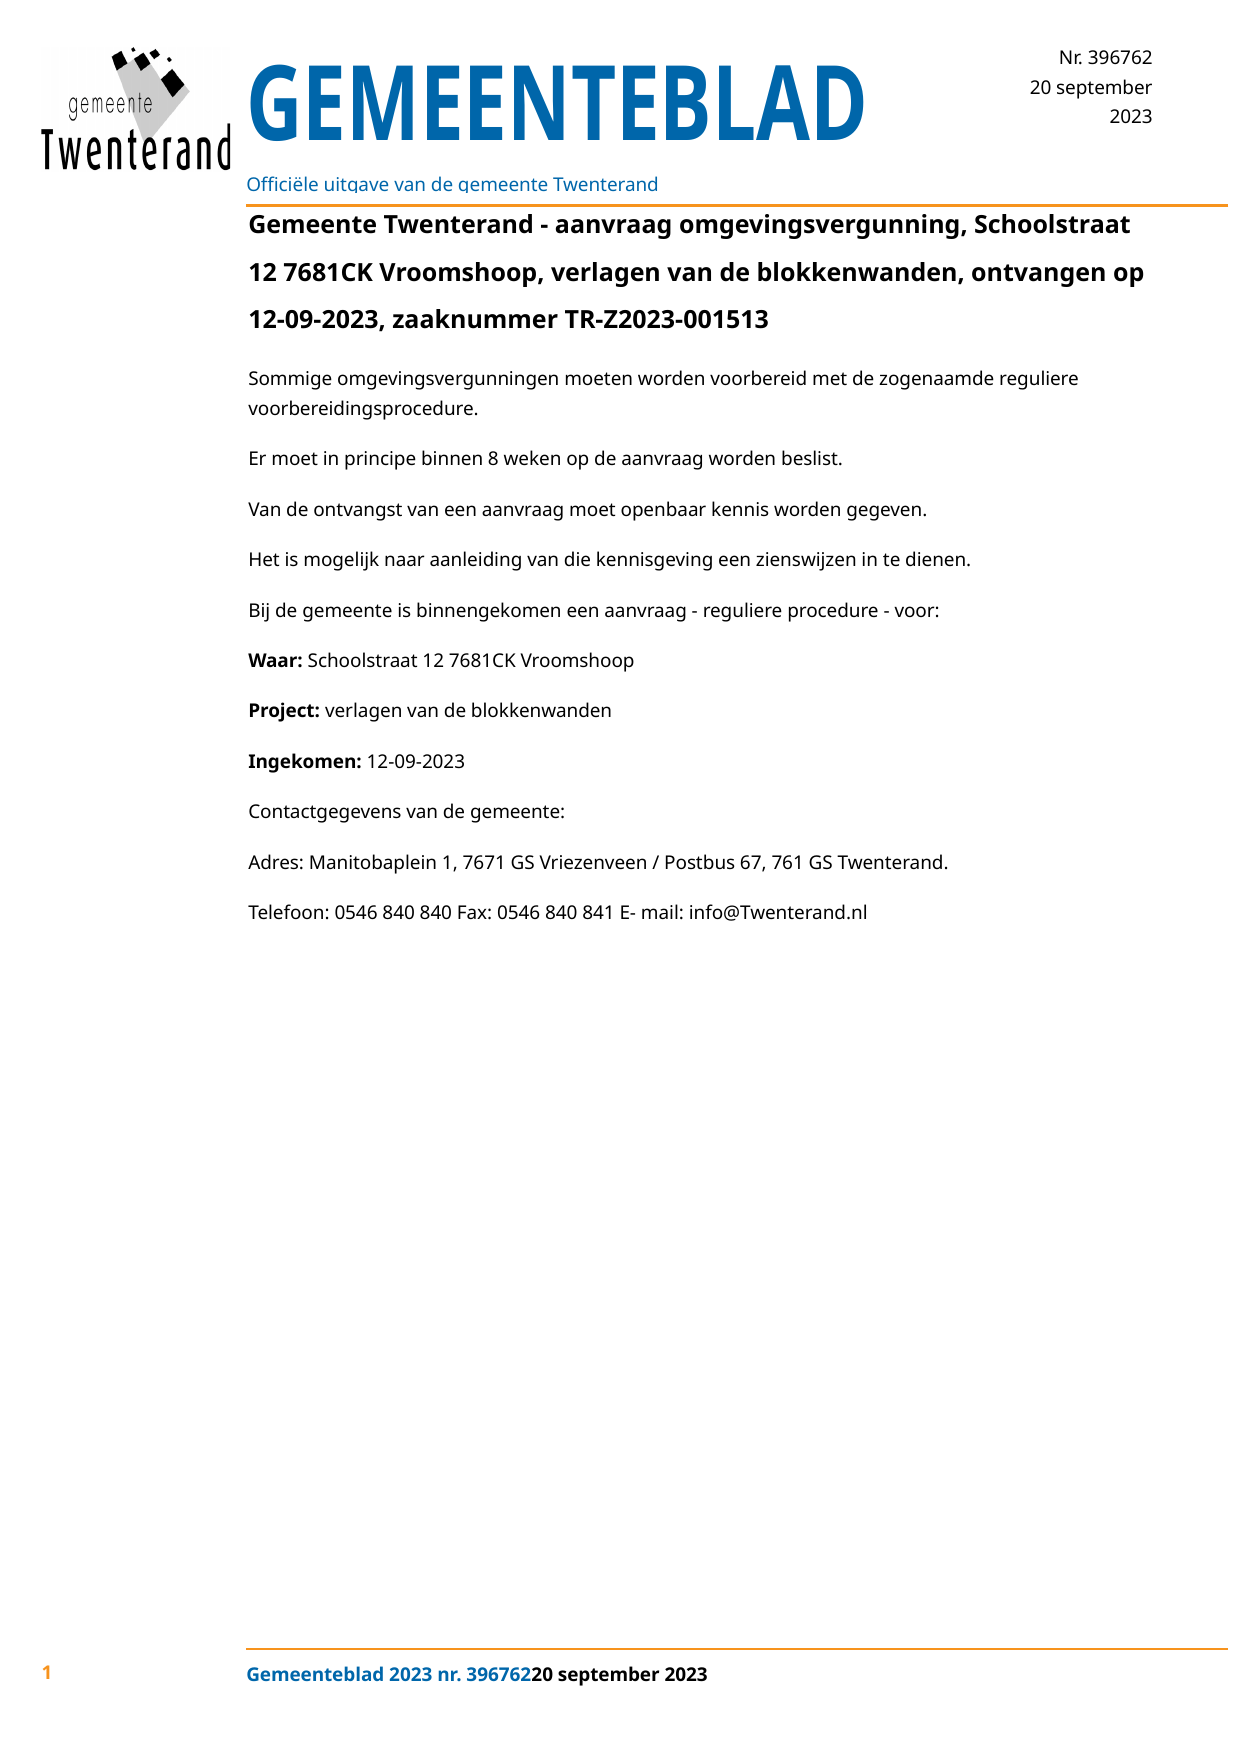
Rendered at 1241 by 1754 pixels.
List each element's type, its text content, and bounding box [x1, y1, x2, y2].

text Het is mogelijk naar aanleiding van die kennisgeving een zienswijzen in te dienen. [248, 546, 1152, 572]
text Telefoon: 0546 840 840 Fax: 0546 840 841 E- mail: info@Twenterand.nl [248, 899, 1152, 925]
text Gemeente Twenterand - aanvraag omgevingsvergunning, Schoolstraat 12 7681CK Vroomshoop, verlagen van de blokkenwanden, ontvangen op 12-09-2023, zaaknummer TR-Z2023-001513 [248, 207, 1152, 336]
text Contactgegevens van de gemeente: [248, 798, 1152, 824]
text Van de ontvangst van een aanvraag moet openbaar kennis worden gegeven. [248, 496, 1152, 522]
text Ingekomen: 12-09-2023 [248, 748, 1152, 774]
text Project: verlagen van de blokkenwanden [248, 698, 1152, 723]
text Waar: Schoolstraat 12 7681CK Vroomshoop [248, 647, 1152, 673]
text Adres: Manitobaplein 1, 7671 GS Vriezenveen / Postbus 67, 761 GS Twenterand. [248, 849, 1152, 874]
text Er moet in principe binnen 8 weken op de aanvraag worden beslist. [248, 446, 1152, 471]
text Sommige omgevingsvergunningen moeten worden voorbereid met de zogenaamde reguliere voorbereidingsprocedure. [248, 366, 1152, 421]
text Bij de gemeente is binnengekomen een aanvraag - reguliere procedure - voor: [248, 597, 1152, 622]
picture [41, 47, 231, 172]
